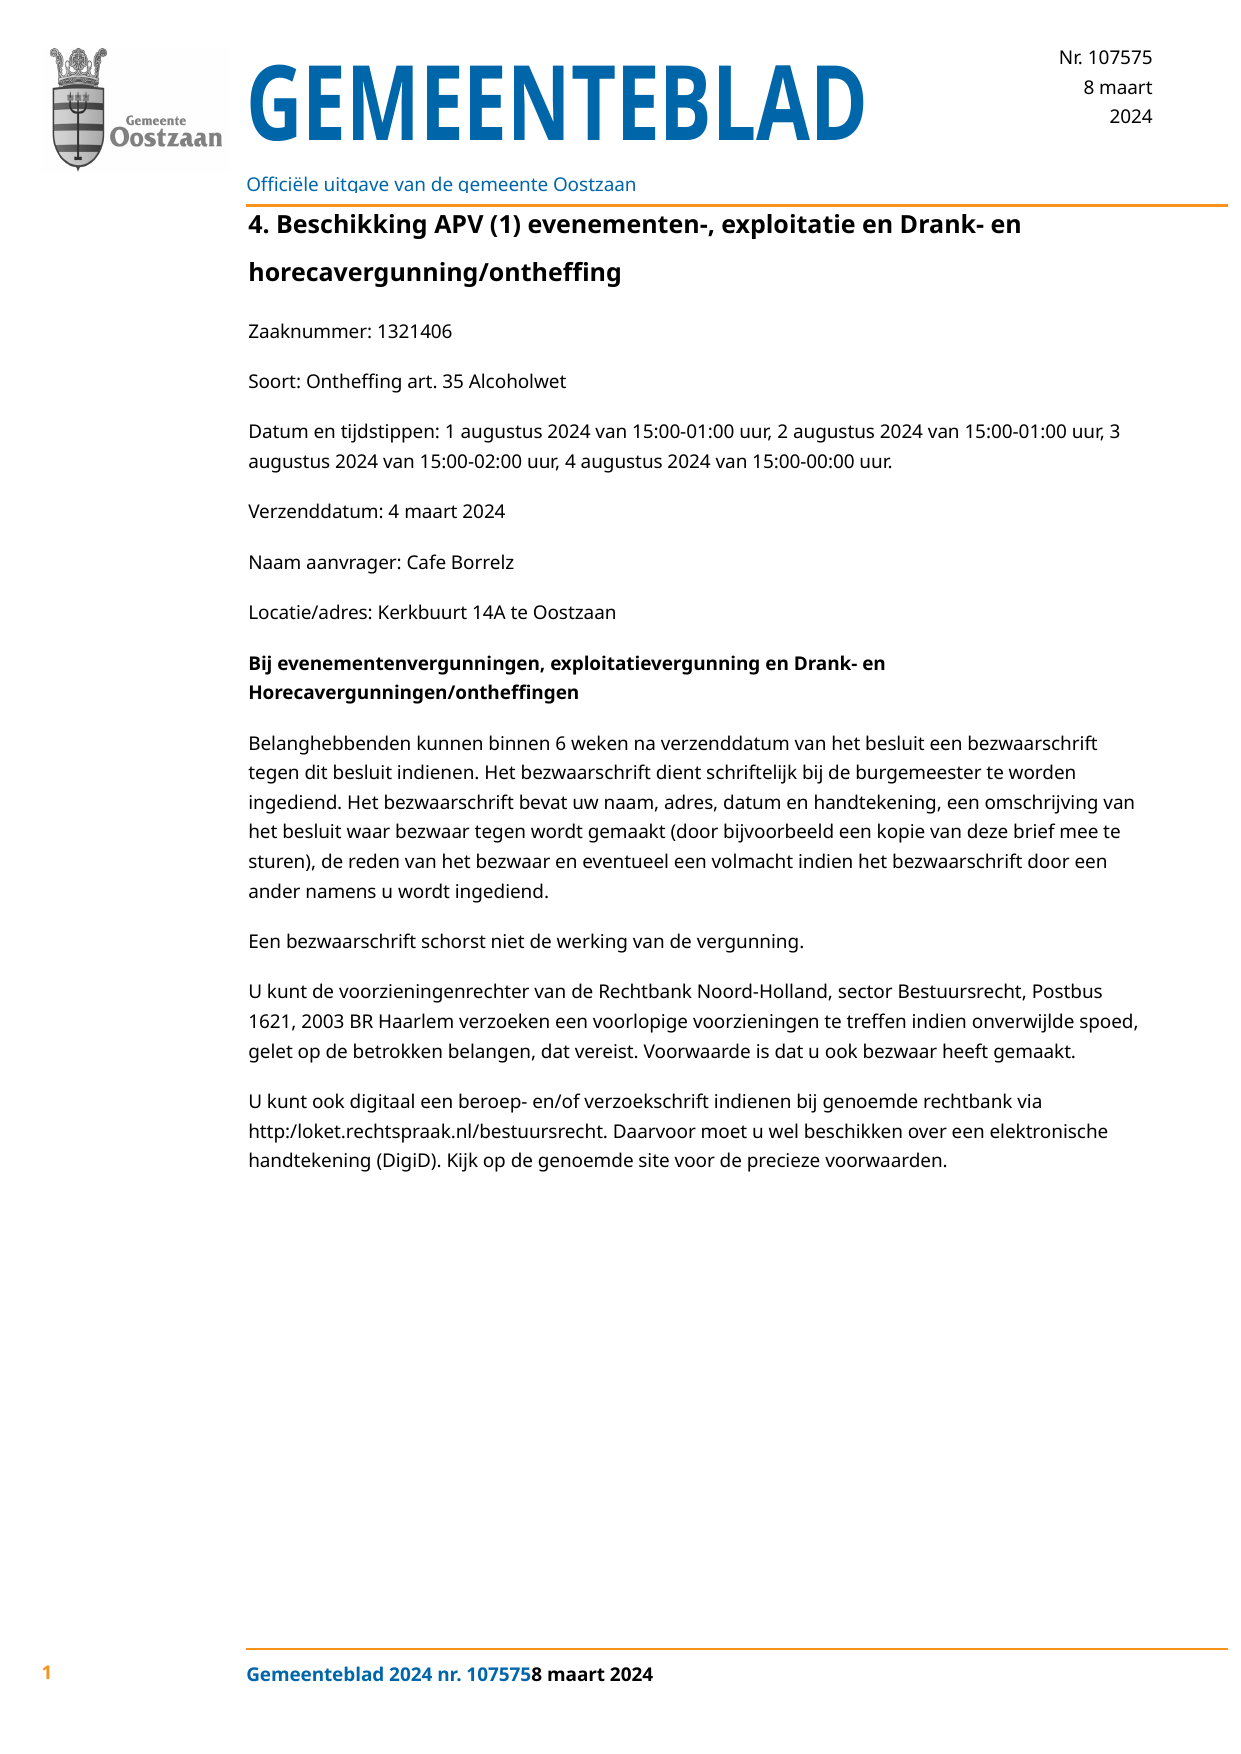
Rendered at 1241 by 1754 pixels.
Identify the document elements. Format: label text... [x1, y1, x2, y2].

picture [41, 47, 231, 172]
text Datum en tijdstippen: 1 augustus 2024 van 15:00-01:00 uur, 2 augustus 2024 van 15:00-01:00 uur, 3 augustus 2024 van 15:00-02:00 uur, 4 augustus 2024 van 15:00-00:00 uur. [248, 419, 1152, 474]
text Soort: Ontheffing art. 35 Alcoholwet [248, 368, 1152, 394]
text Naam aanvrager: Cafe Borrelz [248, 549, 1152, 575]
text U kunt ook digitaal een beroep- en/of verzoekschrift indienen bij genoemde rechtbank via http:/loket.rechtspraak.nl/bestuursrecht. Daarvoor moet u wel beschikken over een elektronische handtekening (DigiD). Kijk op de genoemde site voor de precieze voorwaarden. [248, 1088, 1152, 1173]
text Locatie/adres: Kerkbuurt 14A te Oostzaan [248, 599, 1152, 625]
text Verzenddatum: 4 maart 2024 [248, 499, 1152, 524]
text Zaaknummer: 1321406 [248, 318, 1152, 344]
text Belanghebbenden kunnen binnen 6 weken na verzenddatum van het besluit een bezwaarschrift tegen dit besluit indienen. Het bezwaarschrift dient schriftelijk bij de burgemeester te worden ingediend. Het bezwaarschrift bevat uw naam, adres, datum en handtekening, een omschrijving van het besluit waar bezwaar tegen wordt gemaakt (door bijvoorbeeld een kopie van deze brief mee te sturen), de reden van het bezwaar en eventueel een volmacht indien het bezwaarschrift door een ander namens u wordt ingediend. [248, 730, 1152, 904]
text U kunt de voorzieningenrechter van de Rechtbank Noord-Holland, sector Bestuursrecht, Postbus 1621, 2003 BR Haarlem verzoeken een voorlopige voorzieningen te treffen indien onverwijlde spoed, gelet op de betrokken belangen, dat vereist. Voorwaarde is dat u ook bezwaar heeft gemaakt. [248, 979, 1152, 1064]
text Bij evenementenvergunningen, exploitatievergunning en Drank- en Horecavergunningen/ontheffingen [248, 650, 1152, 705]
text Een bezwaarschrift schorst niet de werking van de vergunning. [248, 928, 1152, 954]
text 4. Beschikking APV (1) evenementen-, exploitatie en Drank- en horecavergunning/ontheffing [248, 207, 1152, 288]
